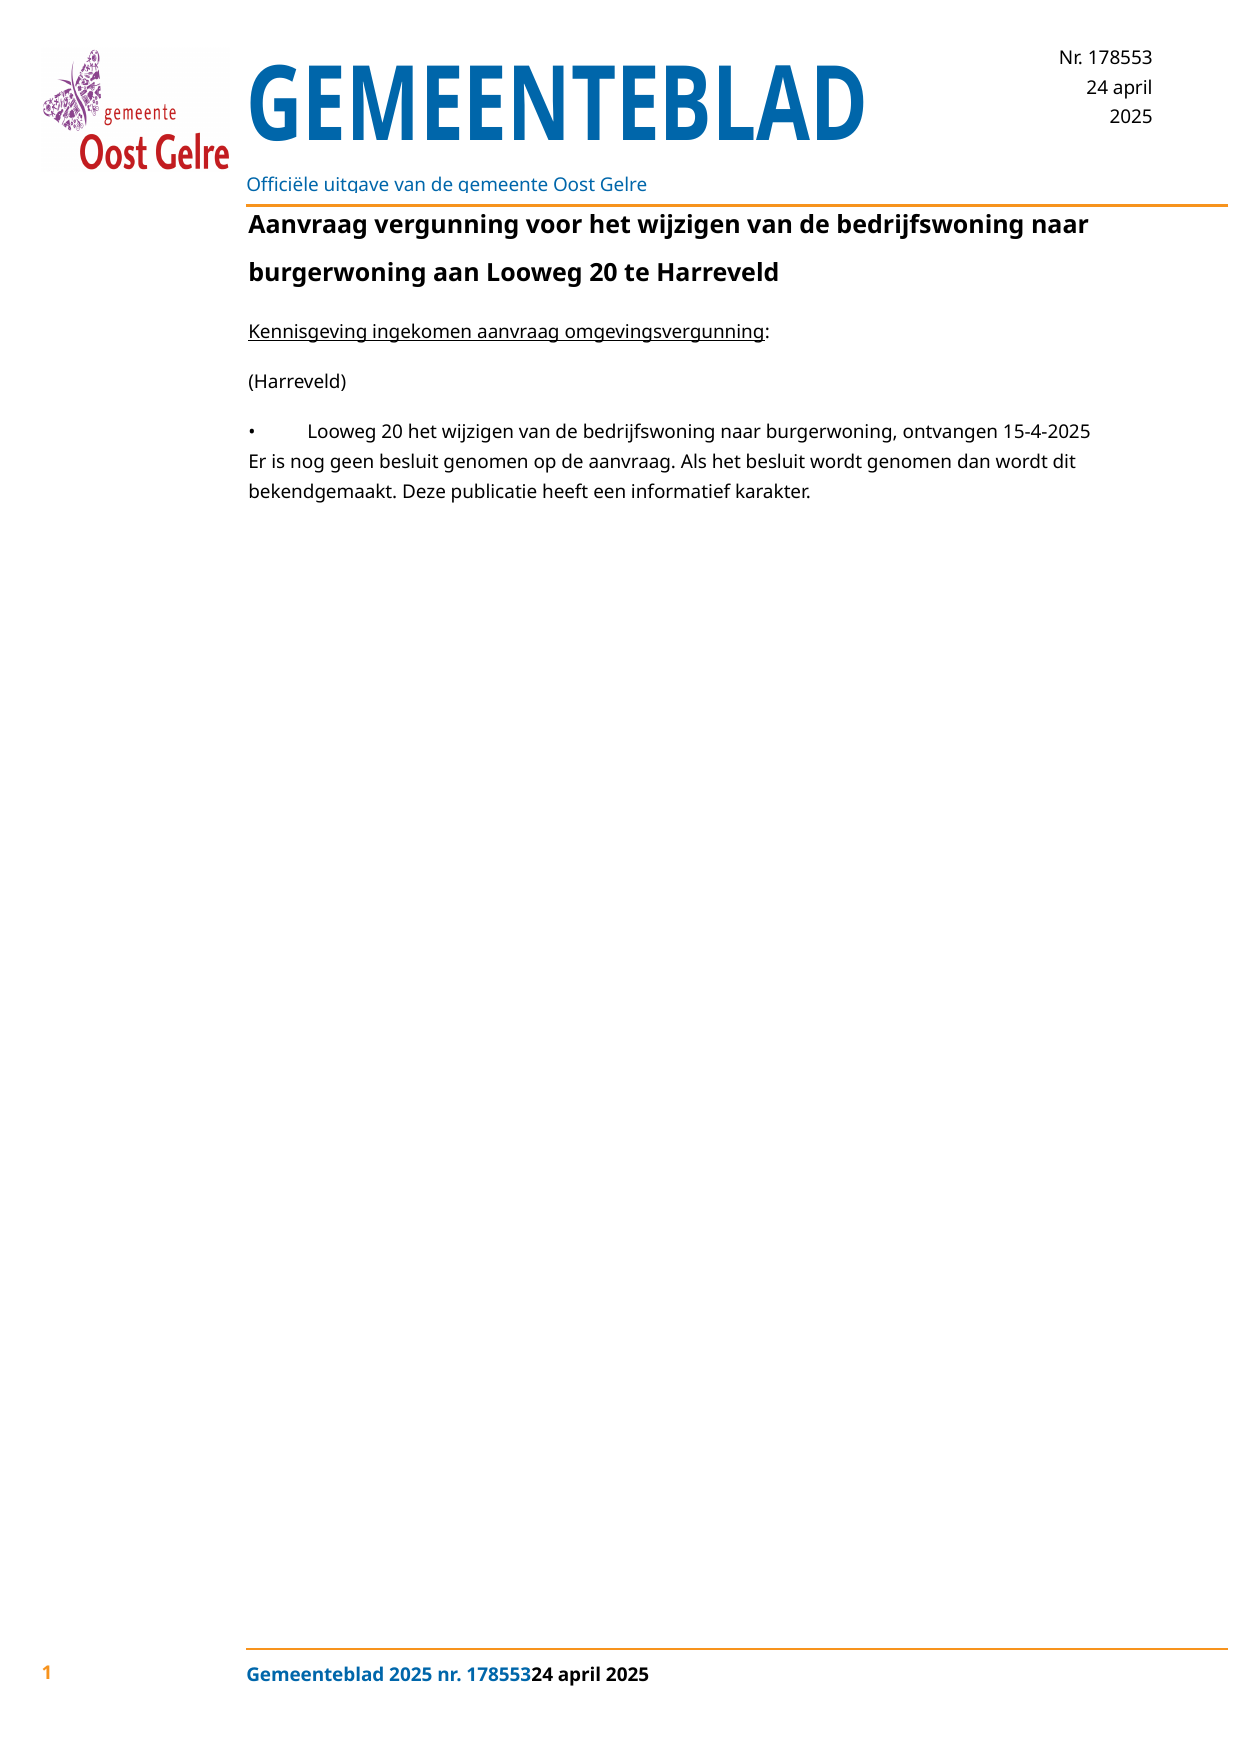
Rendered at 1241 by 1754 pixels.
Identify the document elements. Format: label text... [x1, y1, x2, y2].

picture [41, 47, 231, 172]
text (Harreveld) [248, 368, 1152, 394]
text Kennisgeving ingekomen aanvraag omgevingsvergunning: [248, 318, 1152, 344]
list Looweg 20 het wijzigen van de bedrijfswoning naar burgerwoning, ontvangen 15-4-2025 [248, 419, 1152, 444]
text Aanvraag vergunning voor het wijzigen van de bedrijfswoning naar burgerwoning aan Looweg 20 te Harreveld [248, 207, 1152, 288]
text Er is nog geen besluit genomen op de aanvraag. Als het besluit wordt genomen dan wordt dit bekendgemaakt. Deze publicatie heeft een informatief karakter. [248, 448, 1152, 504]
